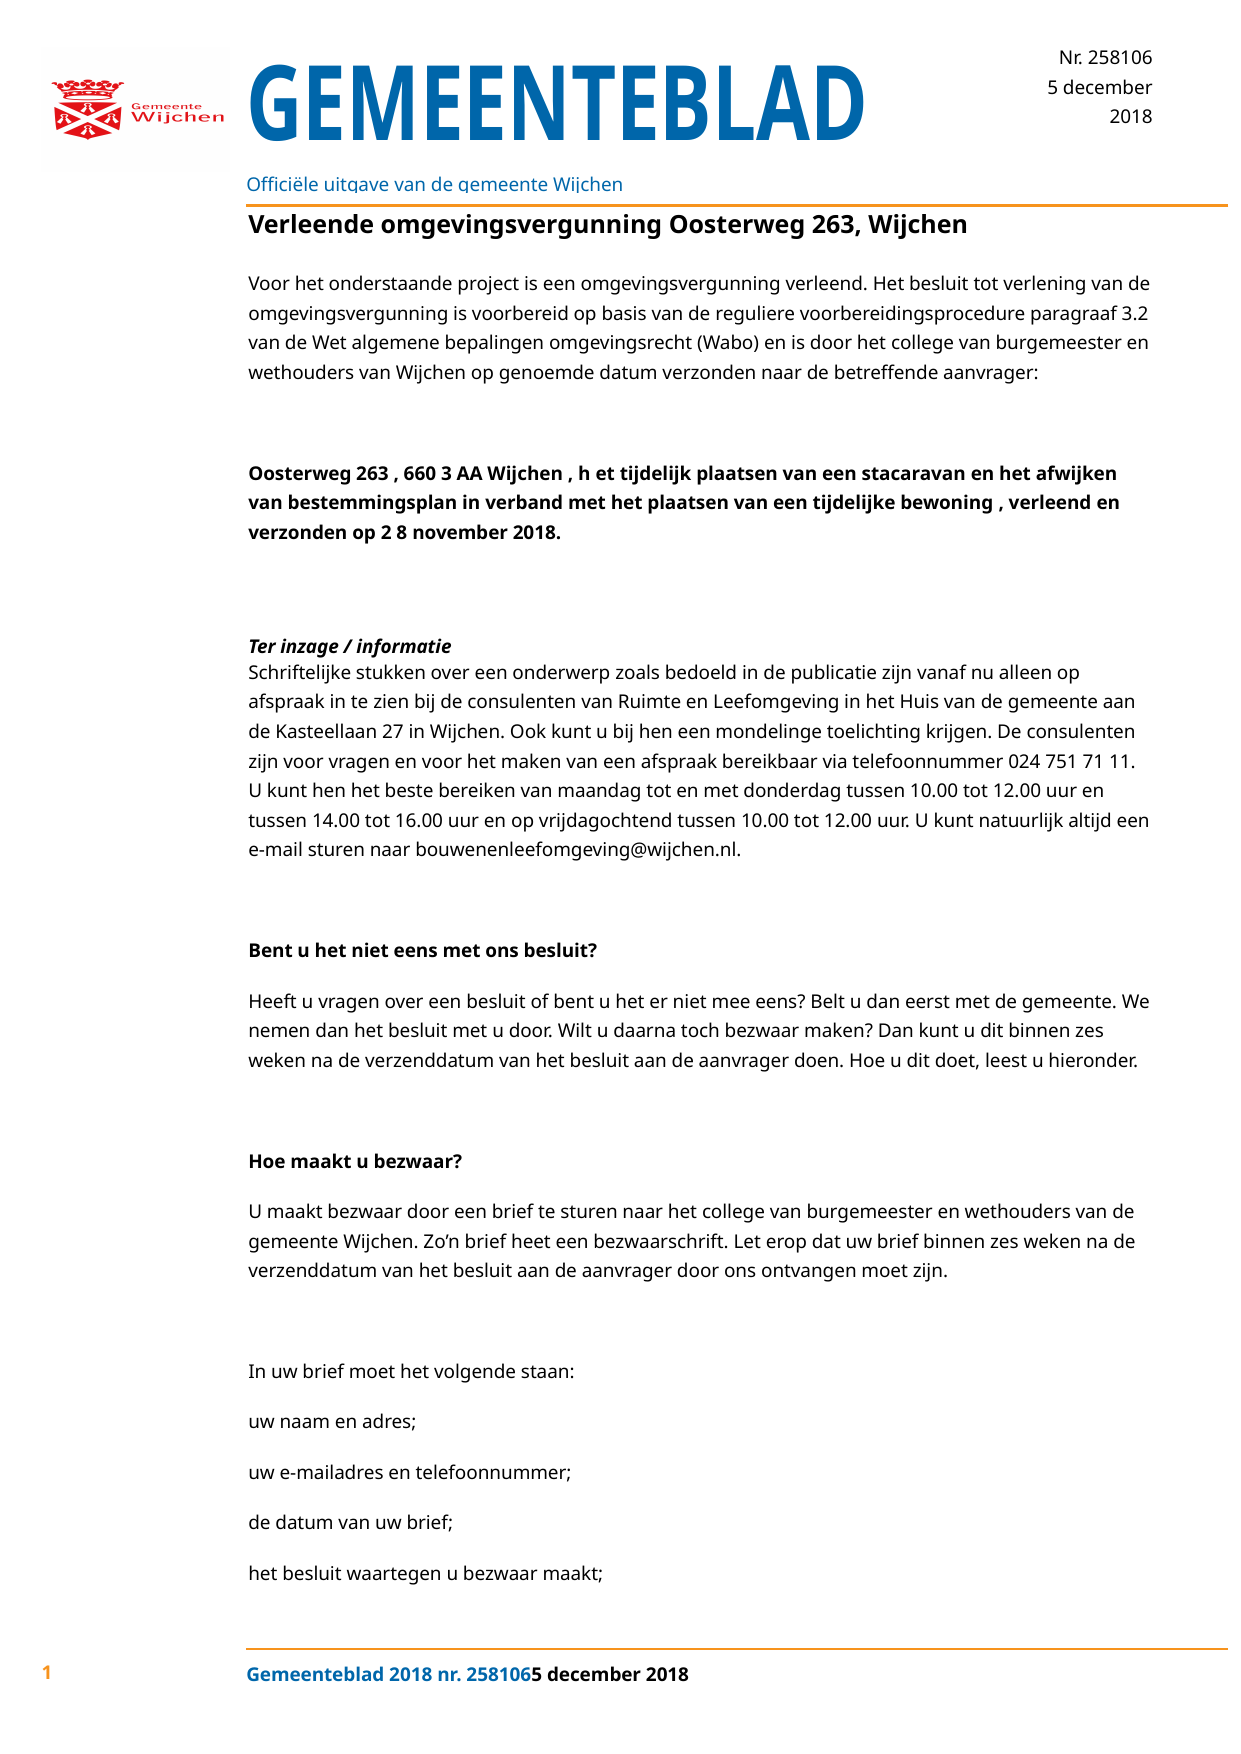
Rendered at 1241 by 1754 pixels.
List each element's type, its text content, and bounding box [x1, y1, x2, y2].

text Ter inzage / informatie [248, 633, 1152, 659]
text Verleende omgevingsvergunning Oosterweg 263, Wijchen [248, 207, 1152, 241]
text Heeft u vragen over een besluit of bent u het er niet mee eens? Belt u dan eerst met de gemeente. We nemen dan het besluit met u door. Wilt u daarna toch bezwaar maken? Dan kunt u dit binnen zes weken na de verzenddatum van het besluit aan de aanvrager doen. Hoe u dit doet, leest u hieronder. [248, 988, 1152, 1073]
text de datum van uw brief; [248, 1509, 1152, 1535]
text Schriftelijke stukken over een onderwerp zoals bedoeld in de publicatie zijn vanaf nu alleen op afspraak in te zien bij de consulenten van Ruimte en Leefomgeving in het Huis van de gemeente aan de Kasteellaan 27 in Wijchen. Ook kunt u bij hen een mondelinge toelichting krijgen. De consulenten zijn voor vragen en voor het maken van een afspraak bereikbaar via telefoonnummer 024 751 71 11. U kunt hen het beste bereiken van maandag tot en met donderdag tussen 10.00 tot 12.00 uur en tussen 14.00 tot 16.00 uur en op vrijdagochtend tussen 10.00 tot 12.00 uur. U kunt natuurlijk altijd een e-mail sturen naar bouwenenleefomgeving@wijchen.nl. [248, 659, 1152, 862]
text het besluit waartegen u bezwaar maakt; [248, 1560, 1152, 1586]
text uw e-mailadres en telefoonnummer; [248, 1459, 1152, 1485]
text Bent u het niet eens met ons besluit? [248, 937, 1152, 963]
text Hoe maakt u bezwaar? [248, 1148, 1152, 1174]
text In uw brief moet het volgende staan: [248, 1358, 1152, 1384]
text U maakt bezwaar door een brief te sturen naar het college van burgemeester en wethouders van de gemeente Wijchen. Zo’n brief heet een bezwaarschrift. Let erop dat uw brief binnen zes weken na de verzenddatum van het besluit aan de aanvrager door ons ontvangen moet zijn. [248, 1198, 1152, 1283]
picture [41, 47, 231, 172]
text uw naam en adres; [248, 1409, 1152, 1434]
text Oosterweg 263 , 660 3 AA Wijchen , h et tijdelijk plaatsen van een stacaravan en het afwijken van bestemmingsplan in verband met het plaatsen van een tijdelijke bewoning , verleend en verzonden op 2 8 november 2018. [248, 460, 1152, 545]
text Voor het onderstaande project is een omgevingsvergunning verleend. Het besluit tot verlening van de omgevingsvergunning is voorbereid op basis van de reguliere voorbereidingsprocedure paragraaf 3.2 van de Wet algemene bepalingen omgevingsrecht (Wabo) en is door het college van burgemeester en wethouders van Wijchen op genoemde datum verzonden naar de betreffende aanvrager: [248, 270, 1152, 385]
